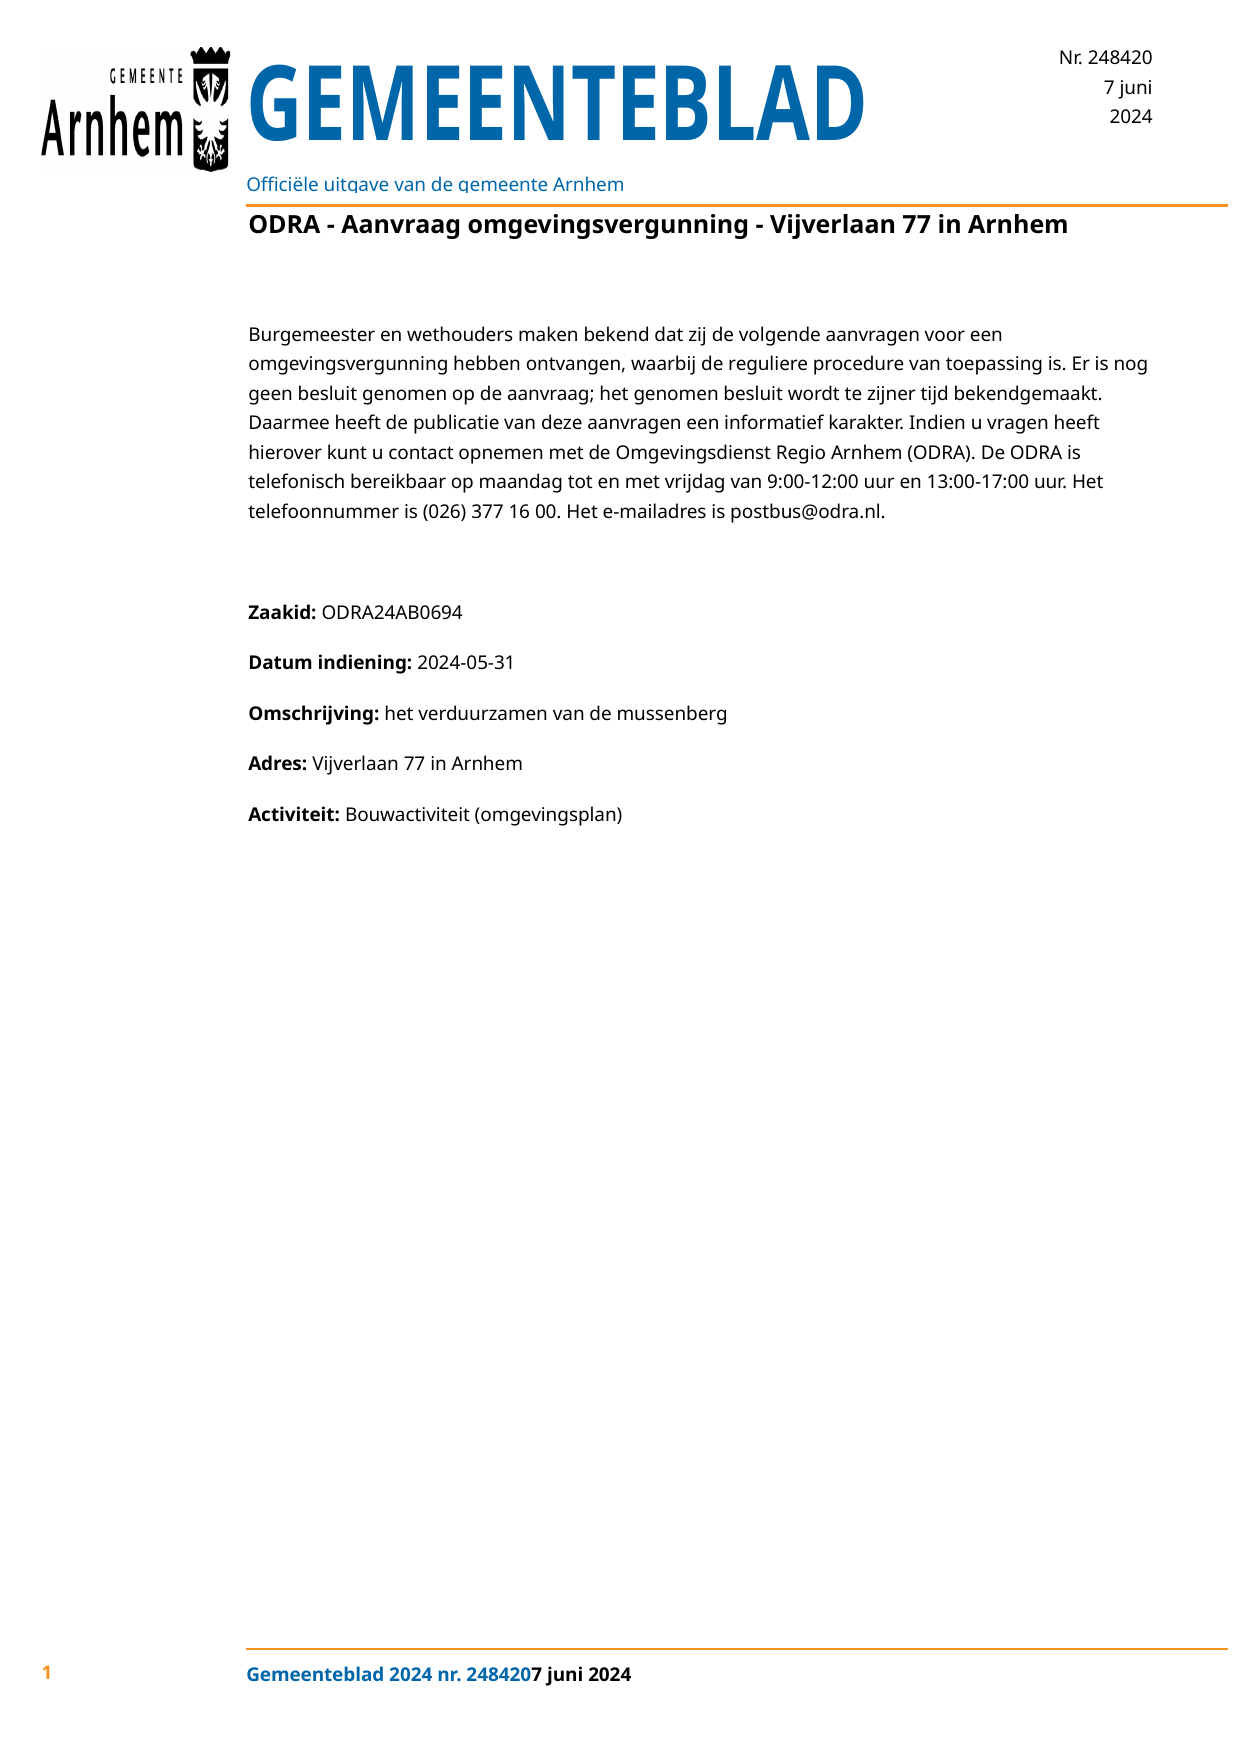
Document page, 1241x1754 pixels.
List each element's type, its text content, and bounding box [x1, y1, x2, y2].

text Burgemeester en wethouders maken bekend dat zij de volgende aanvragen voor een omgevingsvergunning hebben ontvangen, waarbij de reguliere procedure van toepassing is. Er is nog geen besluit genomen op de aanvraag; het genomen besluit wordt te zijner tijd bekendgemaakt. Daarmee heeft de publicatie van deze aanvragen een informatief karakter. Indien u vragen heeft hierover kunt u contact opnemen met de Omgevingsdienst Regio Arnhem (ODRA). De ODRA is telefonisch bereikbaar op maandag tot en met vrijdag van 9:00-12:00 uur en 13:00-17:00 uur. Het telefoonnummer is (026) 377 16 00. Het e-mailadres is postbus@odra.nl. [248, 321, 1152, 524]
picture [41, 47, 231, 172]
text Omschrijving: het verduurzamen van de mussenberg [248, 700, 1152, 726]
text Zaakid: ODRA24AB0694 [248, 599, 1152, 625]
text ODRA - Aanvraag omgevingsvergunning - Vijverlaan 77 in Arnhem [248, 207, 1152, 241]
text Activiteit: Bouwactiviteit (omgevingsplan) [248, 801, 1152, 826]
text Datum indiening: 2024-05-31 [248, 649, 1152, 675]
text Adres: Vijverlaan 77 in Arnhem [248, 750, 1152, 776]
